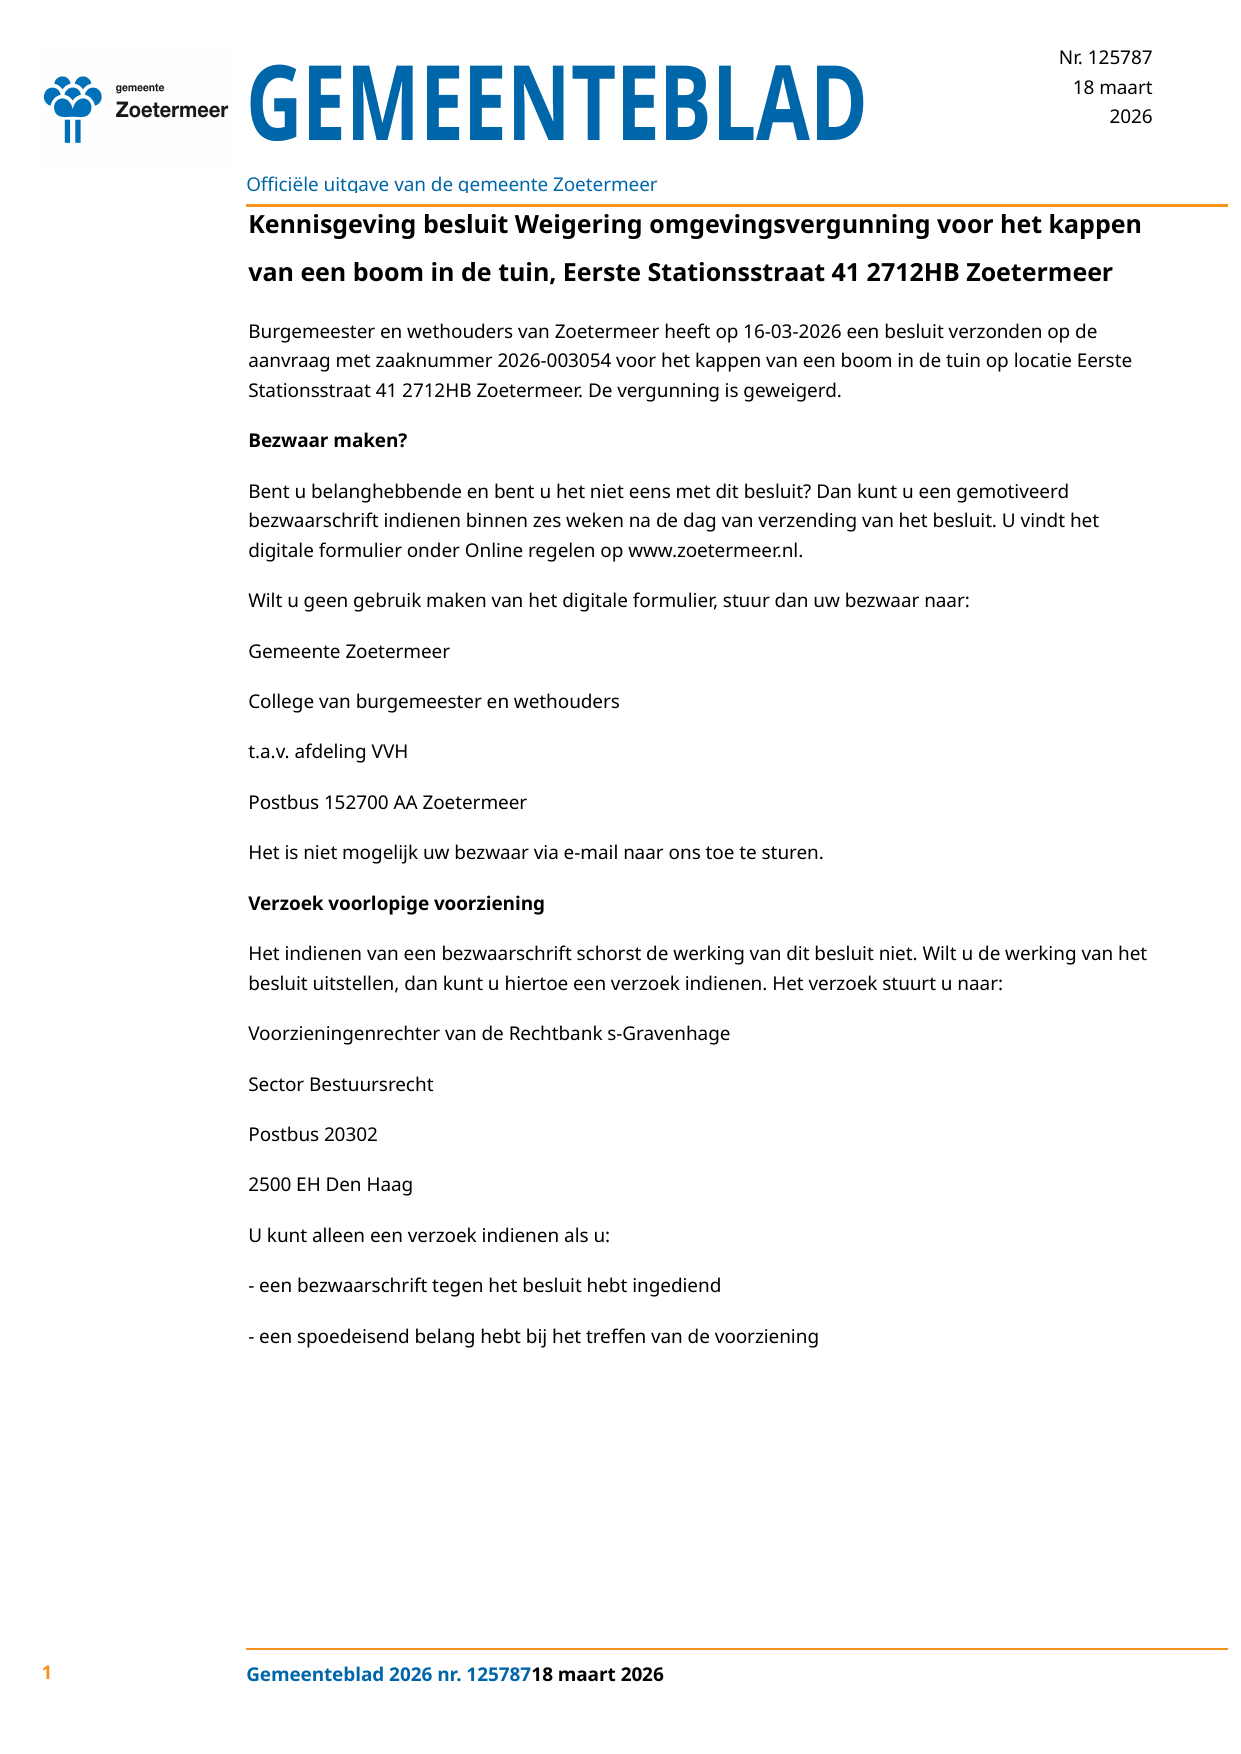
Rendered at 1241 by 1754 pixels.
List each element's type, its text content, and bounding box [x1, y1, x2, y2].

text Gemeente Zoetermeer [248, 638, 1152, 664]
text Bezwaar maken? [248, 427, 1152, 453]
text Postbus 20302 [248, 1121, 1152, 1147]
text U kunt alleen een verzoek indienen als u: [248, 1222, 1152, 1248]
text Burgemeester en wethouders van Zoetermeer heeft op 16-03-2026 een besluit verzonden op de aanvraag met zaaknummer 2026-003054 voor het kappen van een boom in de tuin op locatie Eerste Stationsstraat 41 2712HB Zoetermeer. De vergunning is geweigerd. [248, 318, 1152, 403]
picture [41, 47, 231, 172]
text 2500 EH Den Haag [248, 1172, 1152, 1197]
text - een bezwaarschrift tegen het besluit hebt ingediend [248, 1272, 1152, 1298]
text Kennisgeving besluit Weigering omgevingsvergunning voor het kappen van een boom in de tuin, Eerste Stationsstraat 41 2712HB Zoetermeer [248, 207, 1152, 288]
text t.a.v. afdeling VVH [248, 739, 1152, 764]
text - een spoedeisend belang hebt bij het treffen van de voorziening [248, 1323, 1152, 1349]
text Verzoek voorlopige voorziening [248, 890, 1152, 916]
text Postbus 152700 AA Zoetermeer [248, 789, 1152, 815]
text Bent u belanghebbende en bent u het niet eens met dit besluit? Dan kunt u een gemotiveerd bezwaarschrift indienen binnen zes weken na de dag van verzending van het besluit. U vindt het digitale formulier onder Online regelen op www.zoetermeer.nl. [248, 478, 1152, 563]
text Sector Bestuursrecht [248, 1071, 1152, 1097]
text College van burgemeester en wethouders [248, 688, 1152, 714]
text Het is niet mogelijk uw bezwaar via e-mail naar ons toe te sturen. [248, 839, 1152, 865]
text Voorzieningenrechter van de Rechtbank s-Gravenhage [248, 1020, 1152, 1046]
text Wilt u geen gebruik maken van het digitale formulier, stuur dan uw bezwaar naar: [248, 587, 1152, 613]
text Het indienen van een bezwaarschrift schorst de werking van dit besluit niet. Wilt u de werking van het besluit uitstellen, dan kunt u hiertoe een verzoek indienen. Het verzoek stuurt u naar: [248, 940, 1152, 996]
